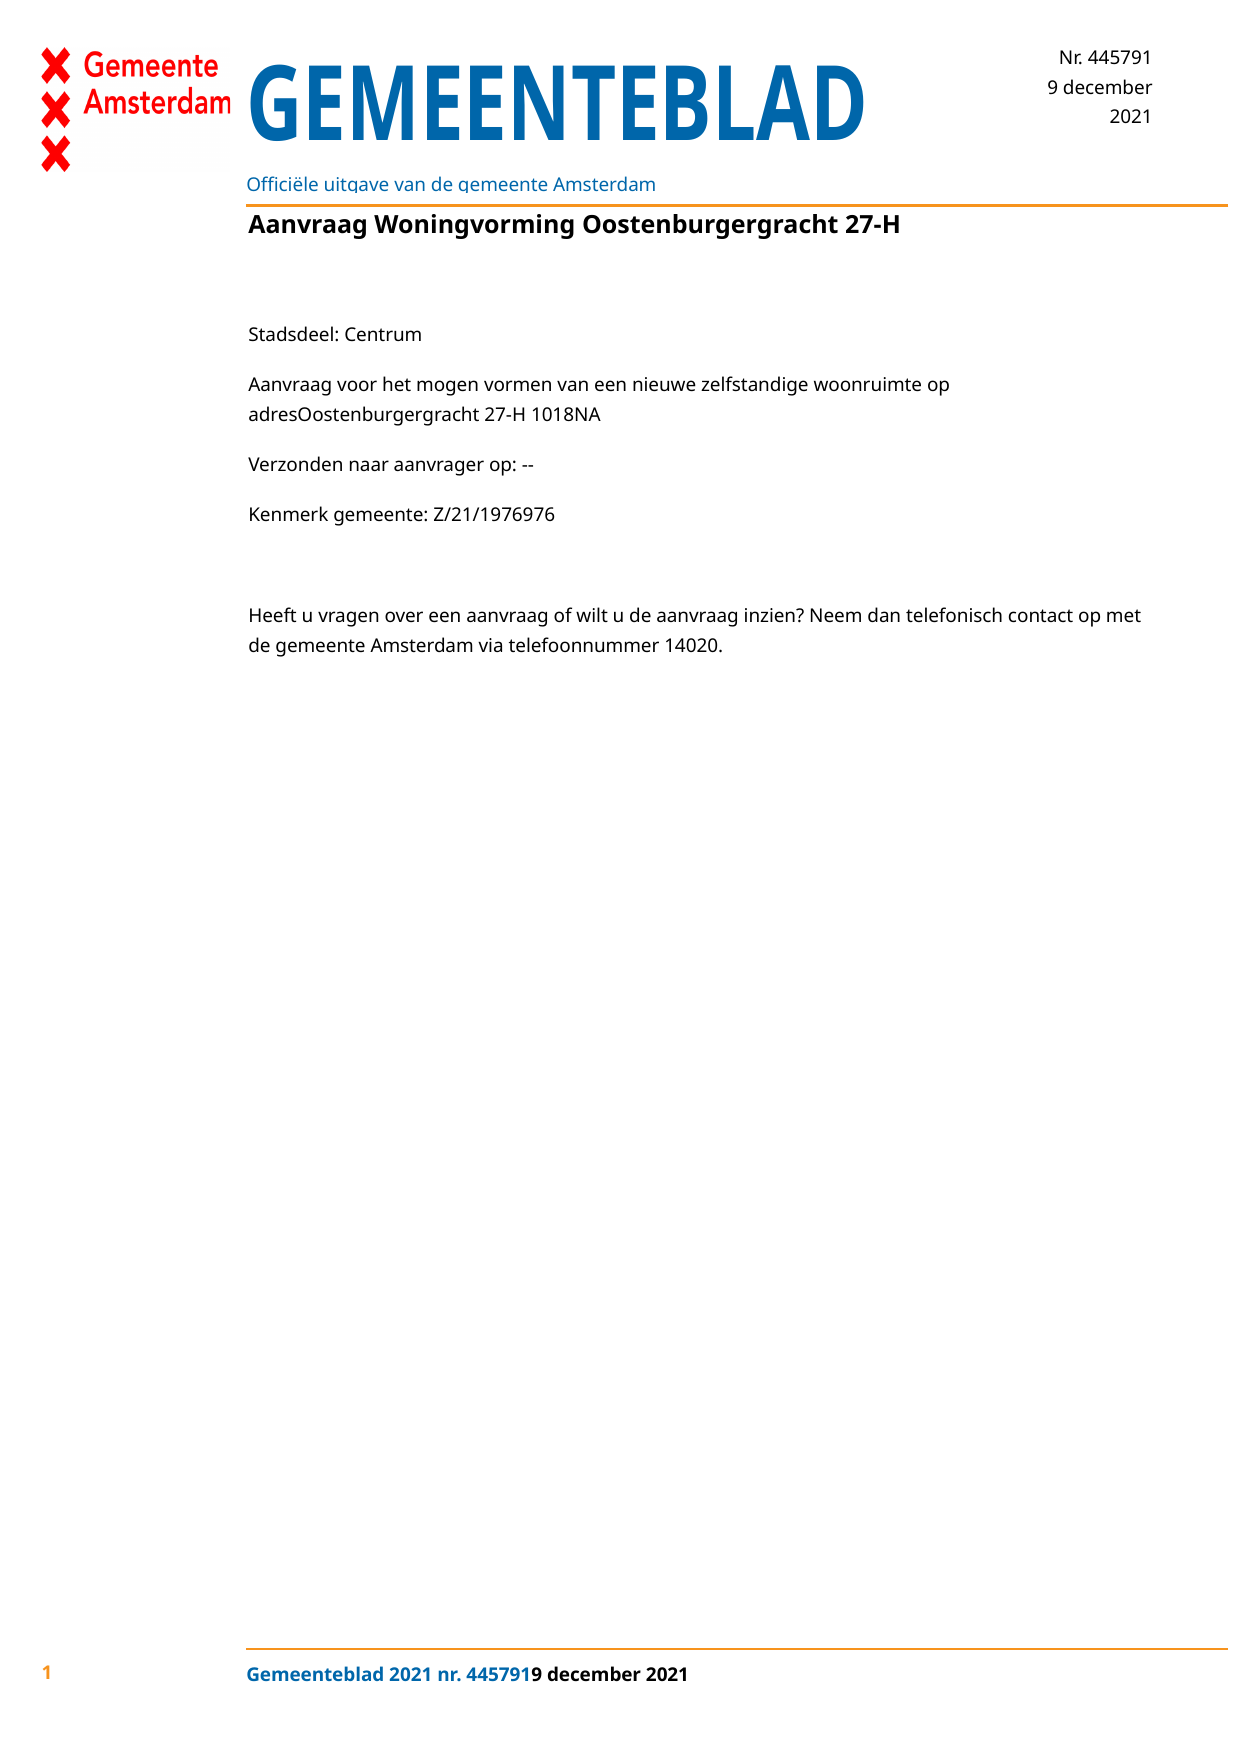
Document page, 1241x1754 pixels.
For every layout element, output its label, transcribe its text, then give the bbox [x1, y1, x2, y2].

text Kenmerk gemeente: Z/21/1976976 [248, 502, 1152, 527]
text Aanvraag voor het mogen vormen van een nieuwe zelfstandige woonruimte op adresOostenburgergracht 27-H 1018NA [248, 371, 1152, 426]
text Verzonden naar aanvrager op: -- [248, 451, 1152, 477]
text Stadsdeel: Centrum [248, 321, 1152, 346]
text Aanvraag Woningvorming Oostenburgergracht 27-H [248, 207, 1152, 241]
picture [41, 47, 231, 172]
text Heeft u vragen over een aanvraag of wilt u de aanvraag inzien? Neem dan telefonisch contact op met de gemeente Amsterdam via telefoonnummer 14020. [248, 602, 1152, 658]
